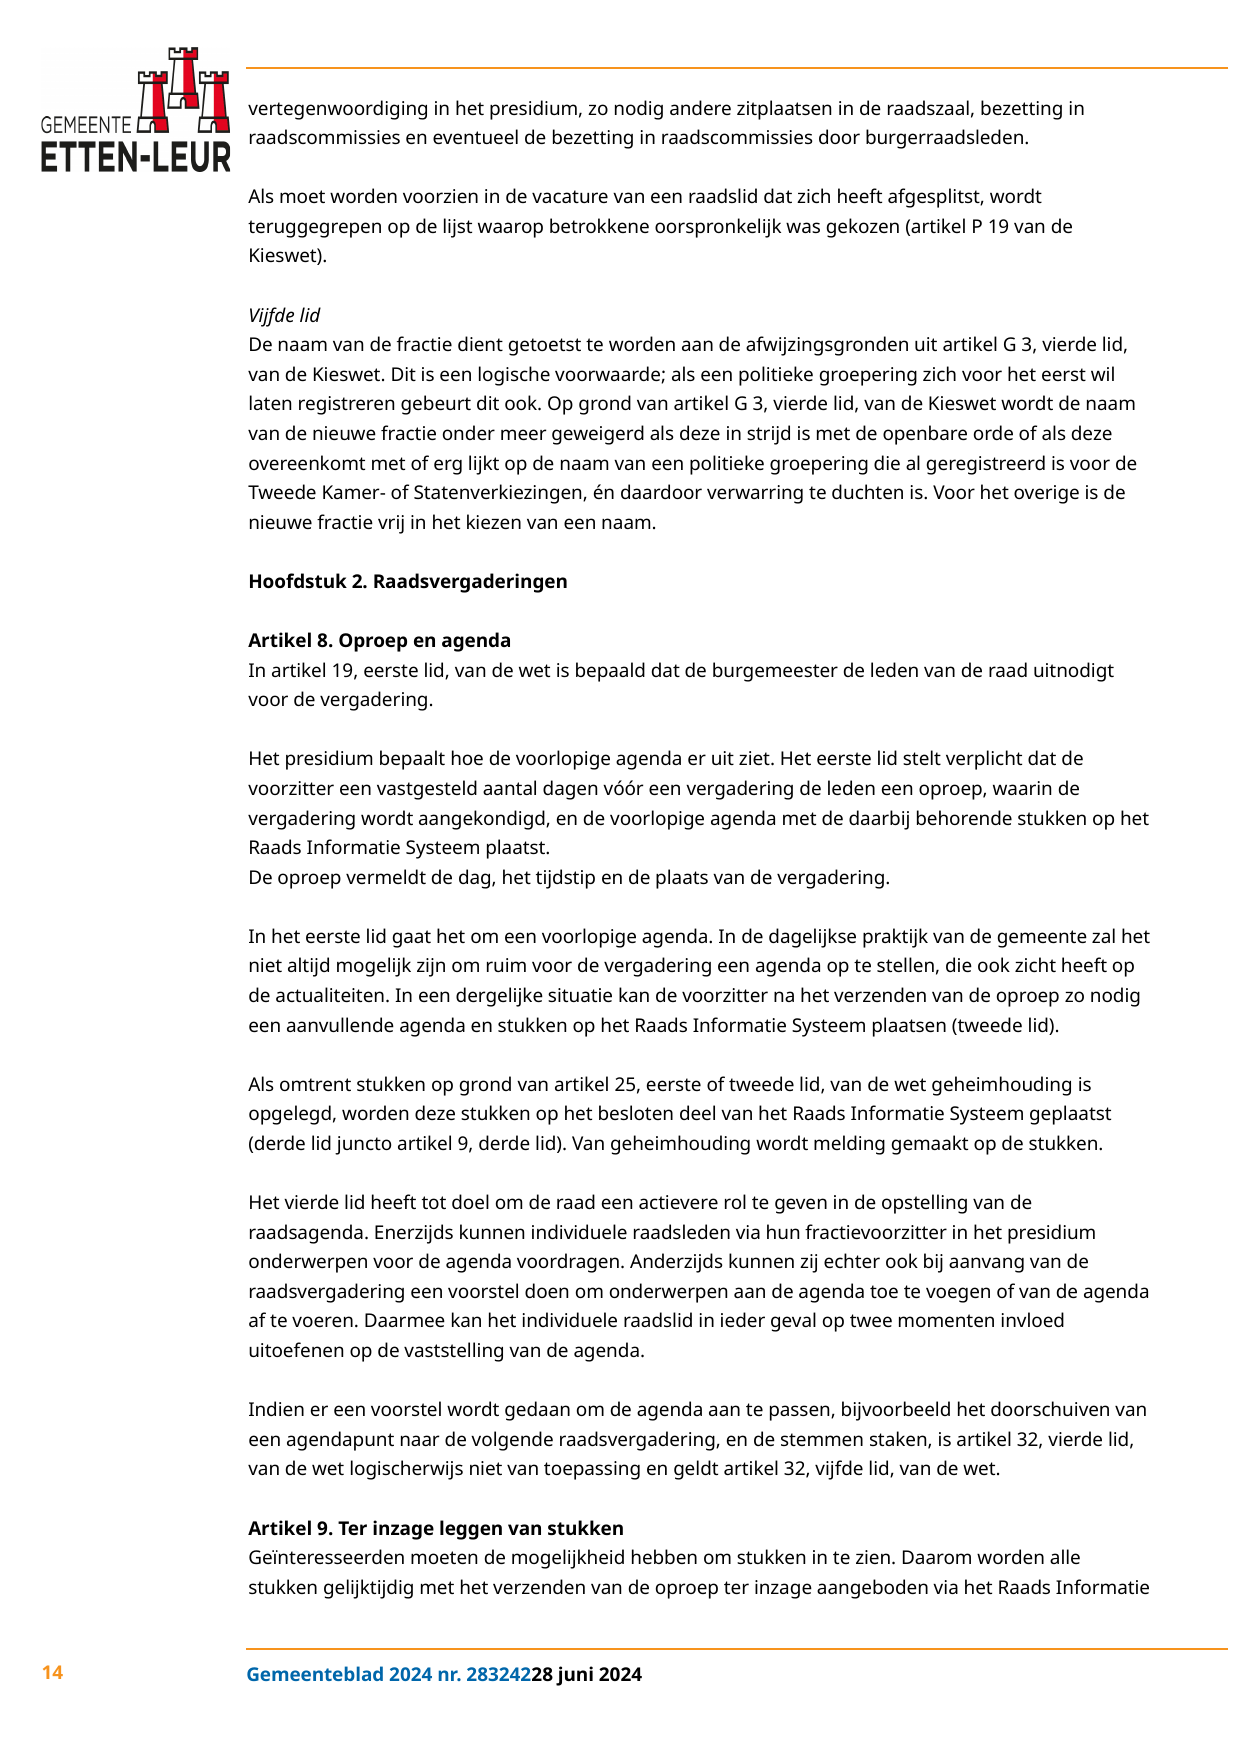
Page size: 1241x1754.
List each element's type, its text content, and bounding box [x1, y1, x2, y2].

text Artikel 9. Ter inzage leggen van stukken [248, 1515, 1152, 1541]
text Het presidium bepaalt hoe de voorlopige agenda er uit ziet. Het eerste lid stelt verplicht dat de voorzitter een vastgesteld aantal dagen vóór een vergadering de leden een oproep, waarin de vergadering wordt aangekondigd, en de voorlopige agenda met de daarbij behorende stukken op het Raads Informatie Systeem plaatst. [248, 746, 1152, 860]
picture [41, 47, 231, 172]
text Als omtrent stukken op grond van artikel 25, eerste of tweede lid, van de wet geheimhouding is opgelegd, worden deze stukken op het besloten deel van het Raads Informatie Systeem geplaatst (derde lid juncto artikel 9, derde lid). Van geheimhouding wordt melding gemaakt op de stukken. [248, 1071, 1152, 1156]
text In artikel 19, eerste lid, van de wet is bepaald dat de burgemeester de leden van de raad uitnodigt voor de vergadering. [248, 657, 1152, 712]
text Als moet worden voorzien in de vacature van een raadslid dat zich heeft afgesplitst, wordt teruggegrepen op de lijst waarop betrokkene oorspronkelijk was gekozen (artikel P 19 van de Kieswet). [248, 183, 1152, 268]
text Geïnteresseerden moeten de mogelijkheid hebben om stukken in te zien. Daarom worden alle stukken gelijktijdig met het verzenden van de oproep ter inzage aangeboden via het Raads Informatie [248, 1544, 1152, 1600]
text De oproep vermeldt de dag, het tijdstip en de plaats van de vergadering. [248, 864, 1152, 890]
text vertegenwoordiging in het presidium, zo nodig andere zitplaatsen in de raadszaal, bezetting in raadscommissies en eventueel de bezetting in raadscommissies door burgerraadsleden. [248, 95, 1152, 150]
text Indien er een voorstel wordt gedaan om de agenda aan te passen, bijvoorbeeld het doorschuiven van een agendapunt naar de volgende raadsvergadering, en de stemmen staken, is artikel 32, vierde lid, van de wet logischerwijs niet van toepassing en geldt artikel 32, vijfde lid, van de wet. [248, 1396, 1152, 1481]
text De naam van de fractie dient getoetst te worden aan de afwijzingsgronden uit artikel G 3, vierde lid, van de Kieswet. Dit is een logische voorwaarde; als een politieke groepering zich voor het eerst wil laten registreren gebeurt dit ook. Op grond van artikel G 3, vierde lid, van de Kieswet wordt de naam van de nieuwe fractie onder meer geweigerd als deze in strijd is met de openbare orde of als deze overeenkomt met of erg lijkt op de naam van een politieke groepering die al geregistreerd is voor de Tweede Kamer- of Statenverkiezingen, én daardoor verwarring te duchten is. Voor het overige is de nieuwe fractie vrij in het kiezen van een naam. [248, 331, 1152, 535]
text Artikel 8. Oproep en agenda [248, 627, 1152, 653]
text Hoofdstuk 2. Raadsvergaderingen [248, 568, 1152, 594]
text Vijfde lid [248, 302, 1152, 328]
text Het vierde lid heeft tot doel om de raad een actievere rol te geven in de opstelling van de raadsagenda. Enerzijds kunnen individuele raadsleden via hun fractievoorzitter in het presidium onderwerpen voor de agenda voordragen. Anderzijds kunnen zij echter ook bij aanvang van de raadsvergadering een voorstel doen om onderwerpen aan de agenda toe te voegen of van de agenda af te voeren. Daarmee kan het individuele raadslid in ieder geval op twee momenten invloed uitoefenen op de vaststelling van de agenda. [248, 1189, 1152, 1363]
text In het eerste lid gaat het om een voorlopige agenda. In de dagelijkse praktijk van de gemeente zal het niet altijd mogelijk zijn om ruim voor de vergadering een agenda op te stellen, die ook zicht heeft op de actualiteiten. In een dergelijke situatie kan de voorzitter na het verzenden van de oproep zo nodig een aanvullende agenda en stukken op het Raads Informatie Systeem plaatsen (tweede lid). [248, 923, 1152, 1038]
